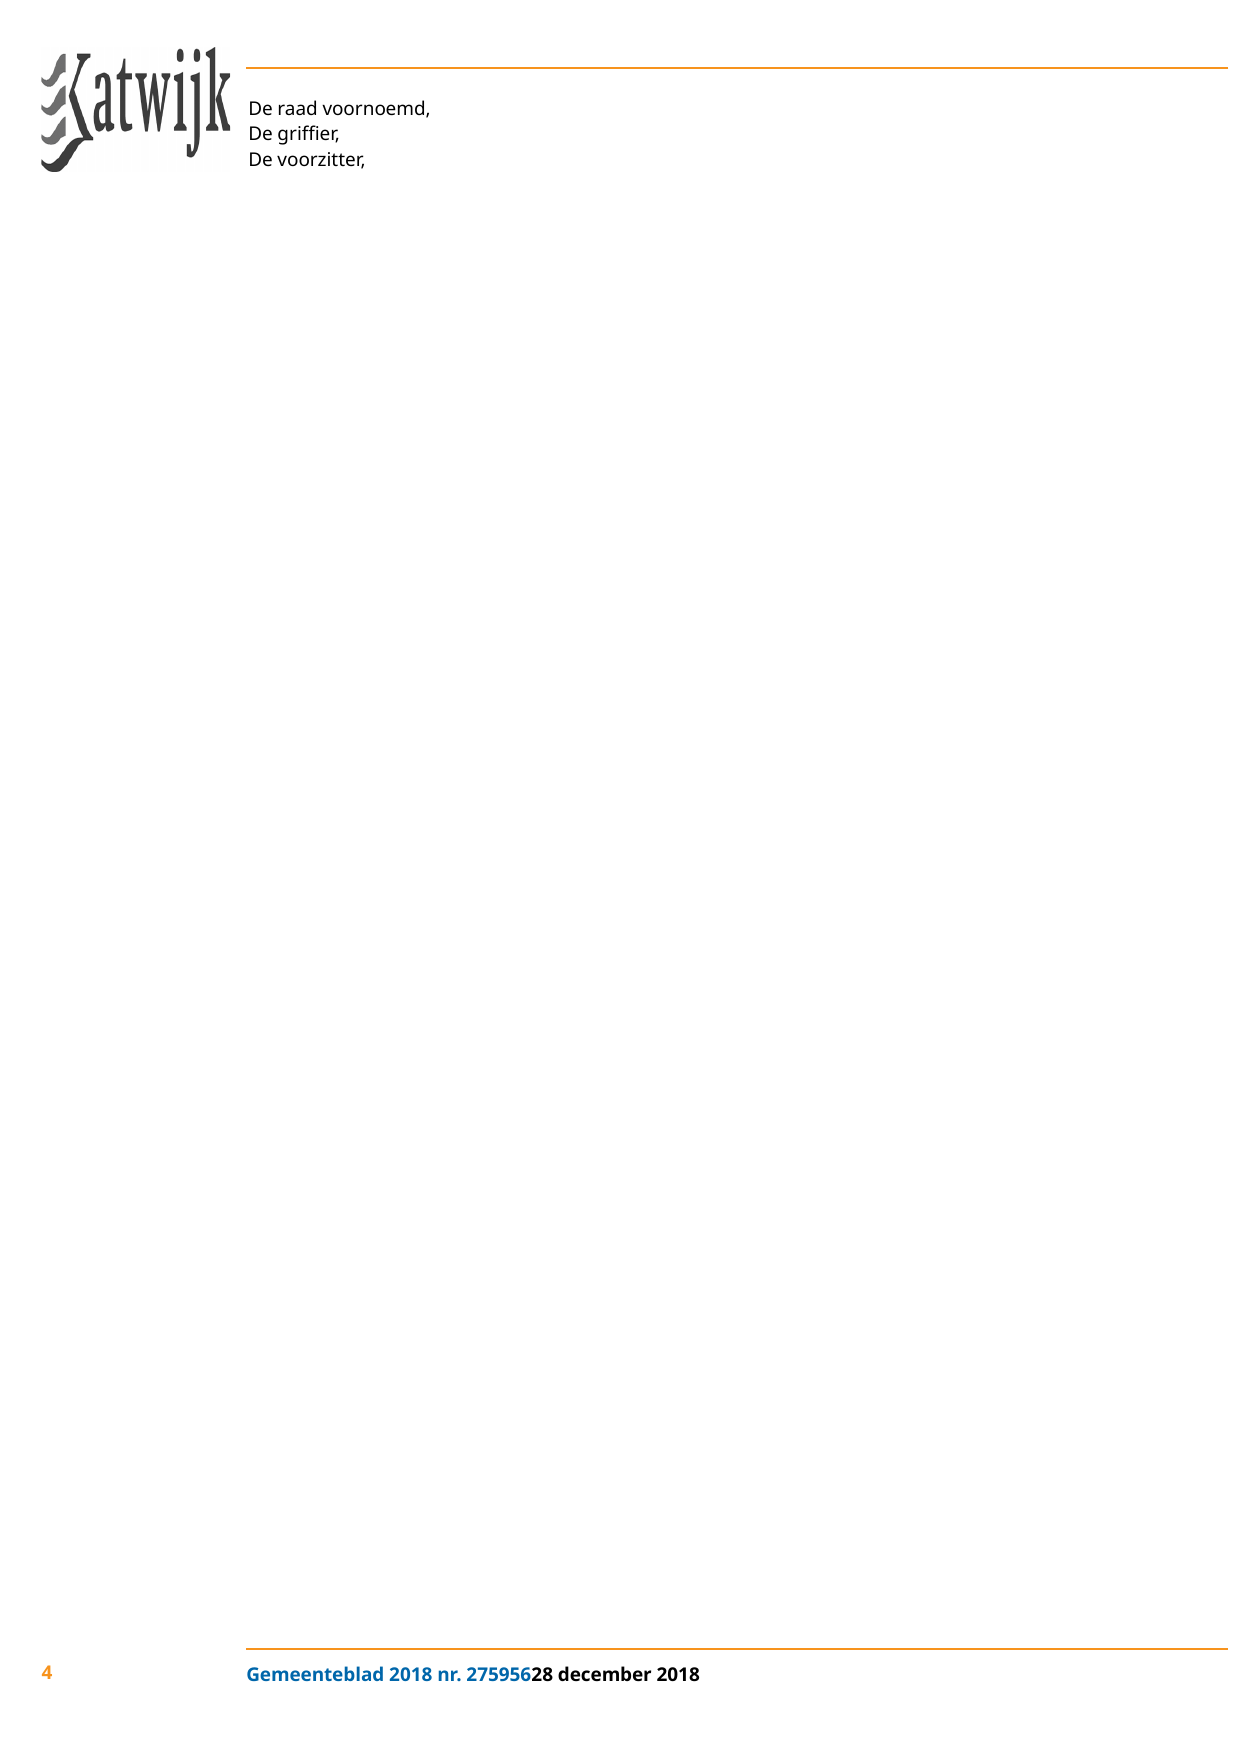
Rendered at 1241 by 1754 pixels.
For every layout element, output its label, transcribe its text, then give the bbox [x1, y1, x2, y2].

text De voorzitter, [248, 146, 1152, 172]
text De griffier, [248, 121, 1152, 146]
text De raad voornoemd, [248, 95, 1152, 121]
picture [41, 47, 231, 172]
